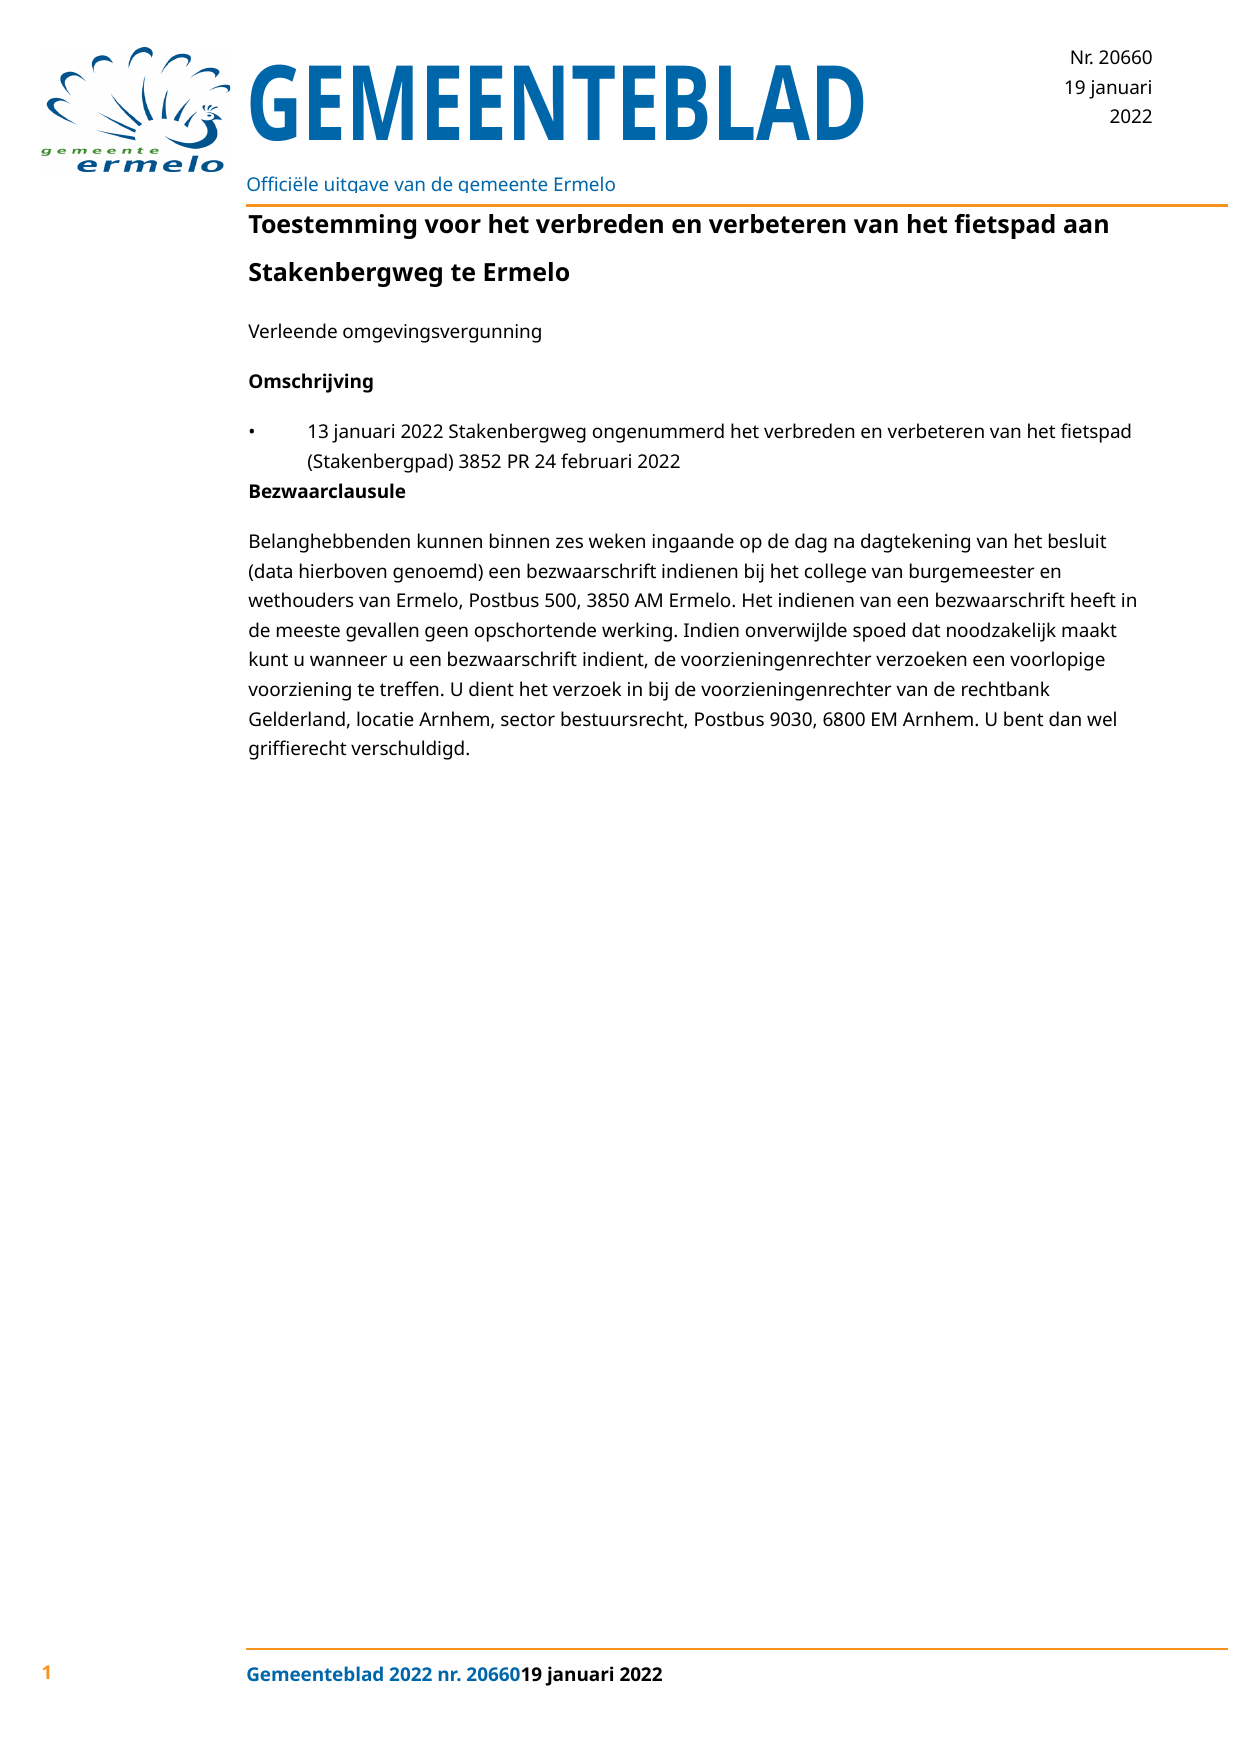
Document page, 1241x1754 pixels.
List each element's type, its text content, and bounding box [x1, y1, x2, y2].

list 13 januari 2022 Stakenbergweg ongenummerd het verbreden en verbeteren van het fietspad (Stakenbergpad) 3852 PR 24 februari 2022 [248, 419, 1152, 474]
text Belanghebbenden kunnen binnen zes weken ingaande op de dag na dagtekening van het besluit (data hierboven genoemd) een bezwaarschrift indienen bij het college van burgemeester en wethouders van Ermelo, Postbus 500, 3850 AM Ermelo. Het indienen van een bezwaarschrift heeft in de meeste gevallen geen opschortende werking. Indien onverwijlde spoed dat noodzakelijk maakt kunt u wanneer u een bezwaarschrift indient, de voorzieningenrechter verzoeken een voorlopige voorziening te treffen. U dient het verzoek in bij de voorzieningenrechter van de rechtbank Gelderland, locatie Arnhem, sector bestuursrecht, Postbus 9030, 6800 EM Arnhem. U bent dan wel griffierecht verschuldigd. [248, 528, 1152, 761]
picture [41, 47, 231, 172]
text Toestemming voor het verbreden en verbeteren van het fietspad aan Stakenbergweg te Ermelo [248, 207, 1152, 288]
text Bezwaarclausule [248, 478, 1152, 504]
text Omschrijving [248, 368, 1152, 394]
text Verleende omgevingsvergunning [248, 318, 1152, 344]
